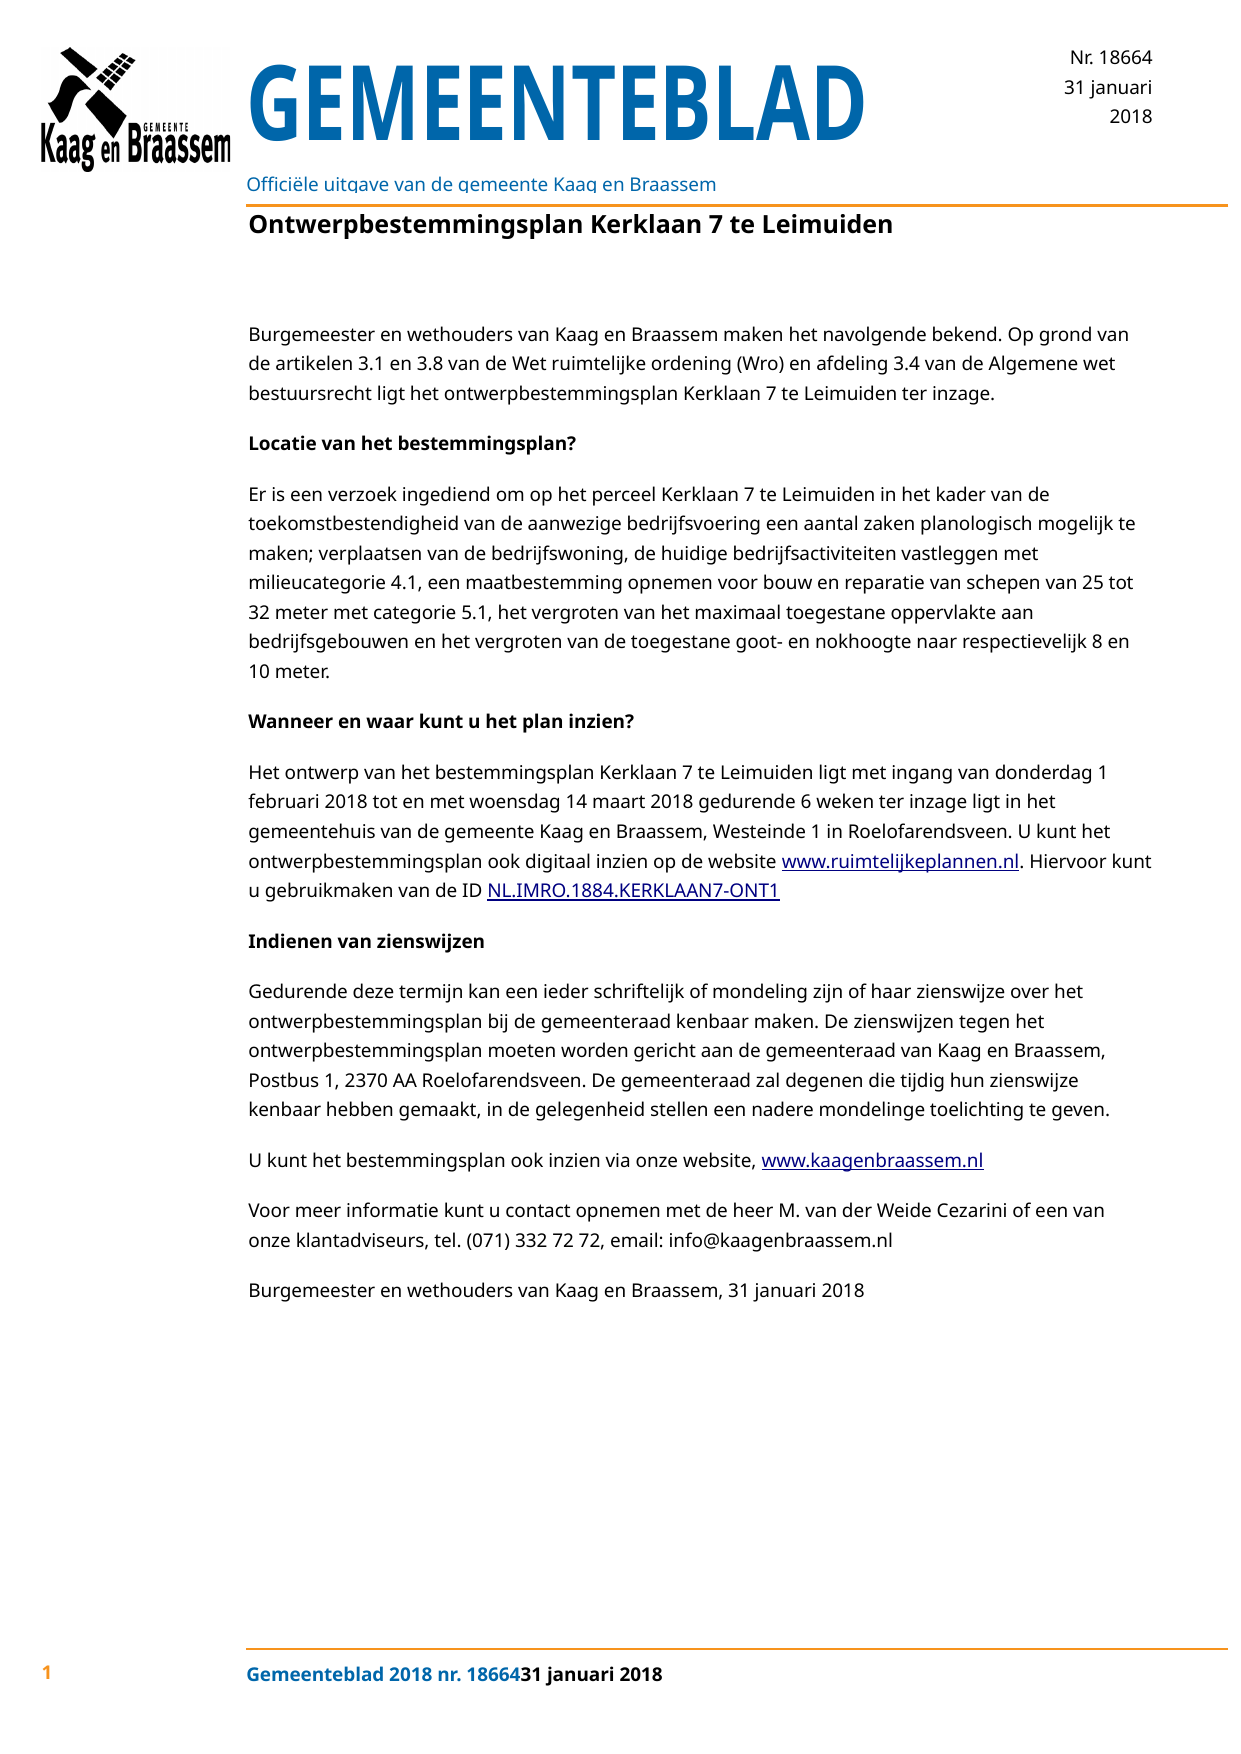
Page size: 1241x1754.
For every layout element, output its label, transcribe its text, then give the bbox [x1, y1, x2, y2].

text U kunt het bestemmingsplan ook inzien via onze website, www.kaagenbraassem.nl [248, 1147, 1152, 1173]
text Er is een verzoek ingediend om op het perceel Kerklaan 7 te Leimuiden in het kader van de toekomstbestendigheid van de aanwezige bedrijfsvoering een aantal zaken planologisch mogelijk te maken; verplaatsen van de bedrijfswoning, de huidige bedrijfsactiviteiten vastleggen met milieucategorie 4.1, een maatbestemming opnemen voor bouw en reparatie van schepen van 25 tot 32 meter met categorie 5.1, het vergroten van het maximaal toegestane oppervlakte aan bedrijfsgebouwen en het vergroten van de toegestane goot- en nokhoogte naar respectievelijk 8 en 10 meter. [248, 481, 1152, 684]
text Indienen van zienswijzen [248, 928, 1152, 953]
text Locatie van het bestemmingsplan? [248, 430, 1152, 456]
text Burgemeester en wethouders van Kaag en Braassem, 31 januari 2018 [248, 1277, 1152, 1303]
text Wanneer en waar kunt u het plan inzien? [248, 709, 1152, 734]
picture [41, 47, 231, 172]
text Het ontwerp van het bestemmingsplan Kerklaan 7 te Leimuiden ligt met ingang van donderdag 1 februari 2018 tot en met woensdag 14 maart 2018 gedurende 6 weken ter inzage ligt in het gemeentehuis van de gemeente Kaag en Braassem, Westeinde 1 in Roelofarendsveen. U kunt het ontwerpbestemmingsplan ook digitaal inzien op de website www.ruimtelijkeplannen.nl. Hiervoor kunt u gebruikmaken van de ID NL.IMRO.1884.KERKLAAN7-ONT1 [248, 759, 1152, 903]
text Gedurende deze termijn kan een ieder schriftelijk of mondeling zijn of haar zienswijze over het ontwerpbestemmingsplan bij de gemeenteraad kenbaar maken. De zienswijzen tegen het ontwerpbestemmingsplan moeten worden gericht aan de gemeenteraad van Kaag en Braassem, Postbus 1, 2370 AA Roelofarendsveen. De gemeenteraad zal degenen die tijdig hun zienswijze kenbaar hebben gemaakt, in de gelegenheid stellen een nadere mondelinge toelichting te geven. [248, 978, 1152, 1122]
text Burgemeester en wethouders van Kaag en Braassem maken het navolgende bekend. Op grond van de artikelen 3.1 en 3.8 van de Wet ruimtelijke ordening (Wro) en afdeling 3.4 van de Algemene wet bestuursrecht ligt het ontwerpbestemmingsplan Kerklaan 7 te Leimuiden ter inzage. [248, 321, 1152, 406]
text Voor meer informatie kunt u contact opnemen met de heer M. van der Weide Cezarini of een van onze klantadviseurs, tel. (071) 332 72 72, email: info@kaagenbraassem.nl [248, 1197, 1152, 1253]
text Ontwerpbestemmingsplan Kerklaan 7 te Leimuiden [248, 207, 1152, 241]
